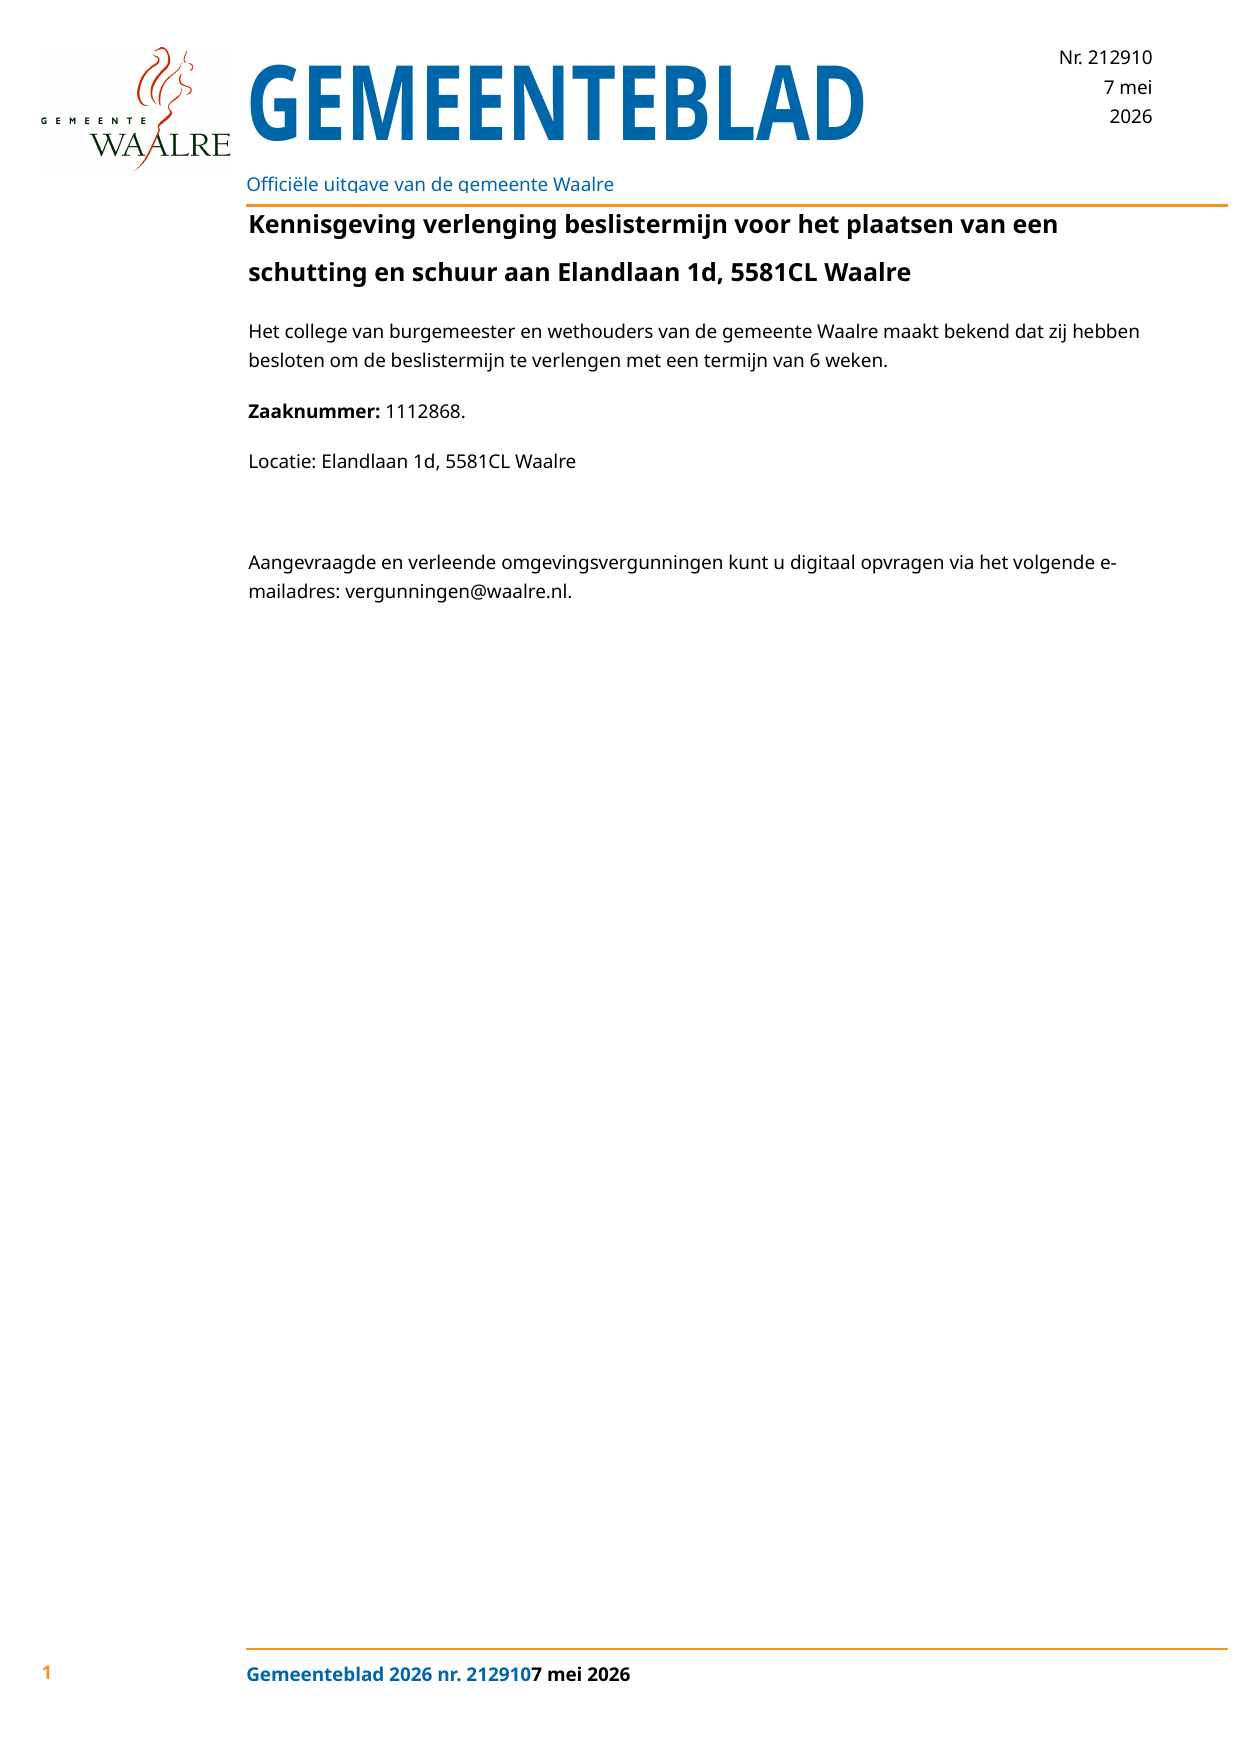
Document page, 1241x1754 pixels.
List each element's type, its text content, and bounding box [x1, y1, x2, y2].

text Kennisgeving verlenging beslistermijn voor het plaatsen van een schutting en schuur aan Elandlaan 1d, 5581CL Waalre [248, 207, 1152, 288]
text Aangevraagde en verleende omgevingsvergunningen kunt u digitaal opvragen via het volgende e-mailadres: vergunningen@waalre.nl. [248, 549, 1152, 604]
text Locatie: Elandlaan 1d, 5581CL Waalre [248, 448, 1152, 474]
picture [41, 47, 231, 172]
text Zaaknummer: 1112868. [248, 398, 1152, 424]
text Het college van burgemeester en wethouders van de gemeente Waalre maakt bekend dat zij hebben besloten om de beslistermijn te verlengen met een termijn van 6 weken. [248, 318, 1152, 373]
